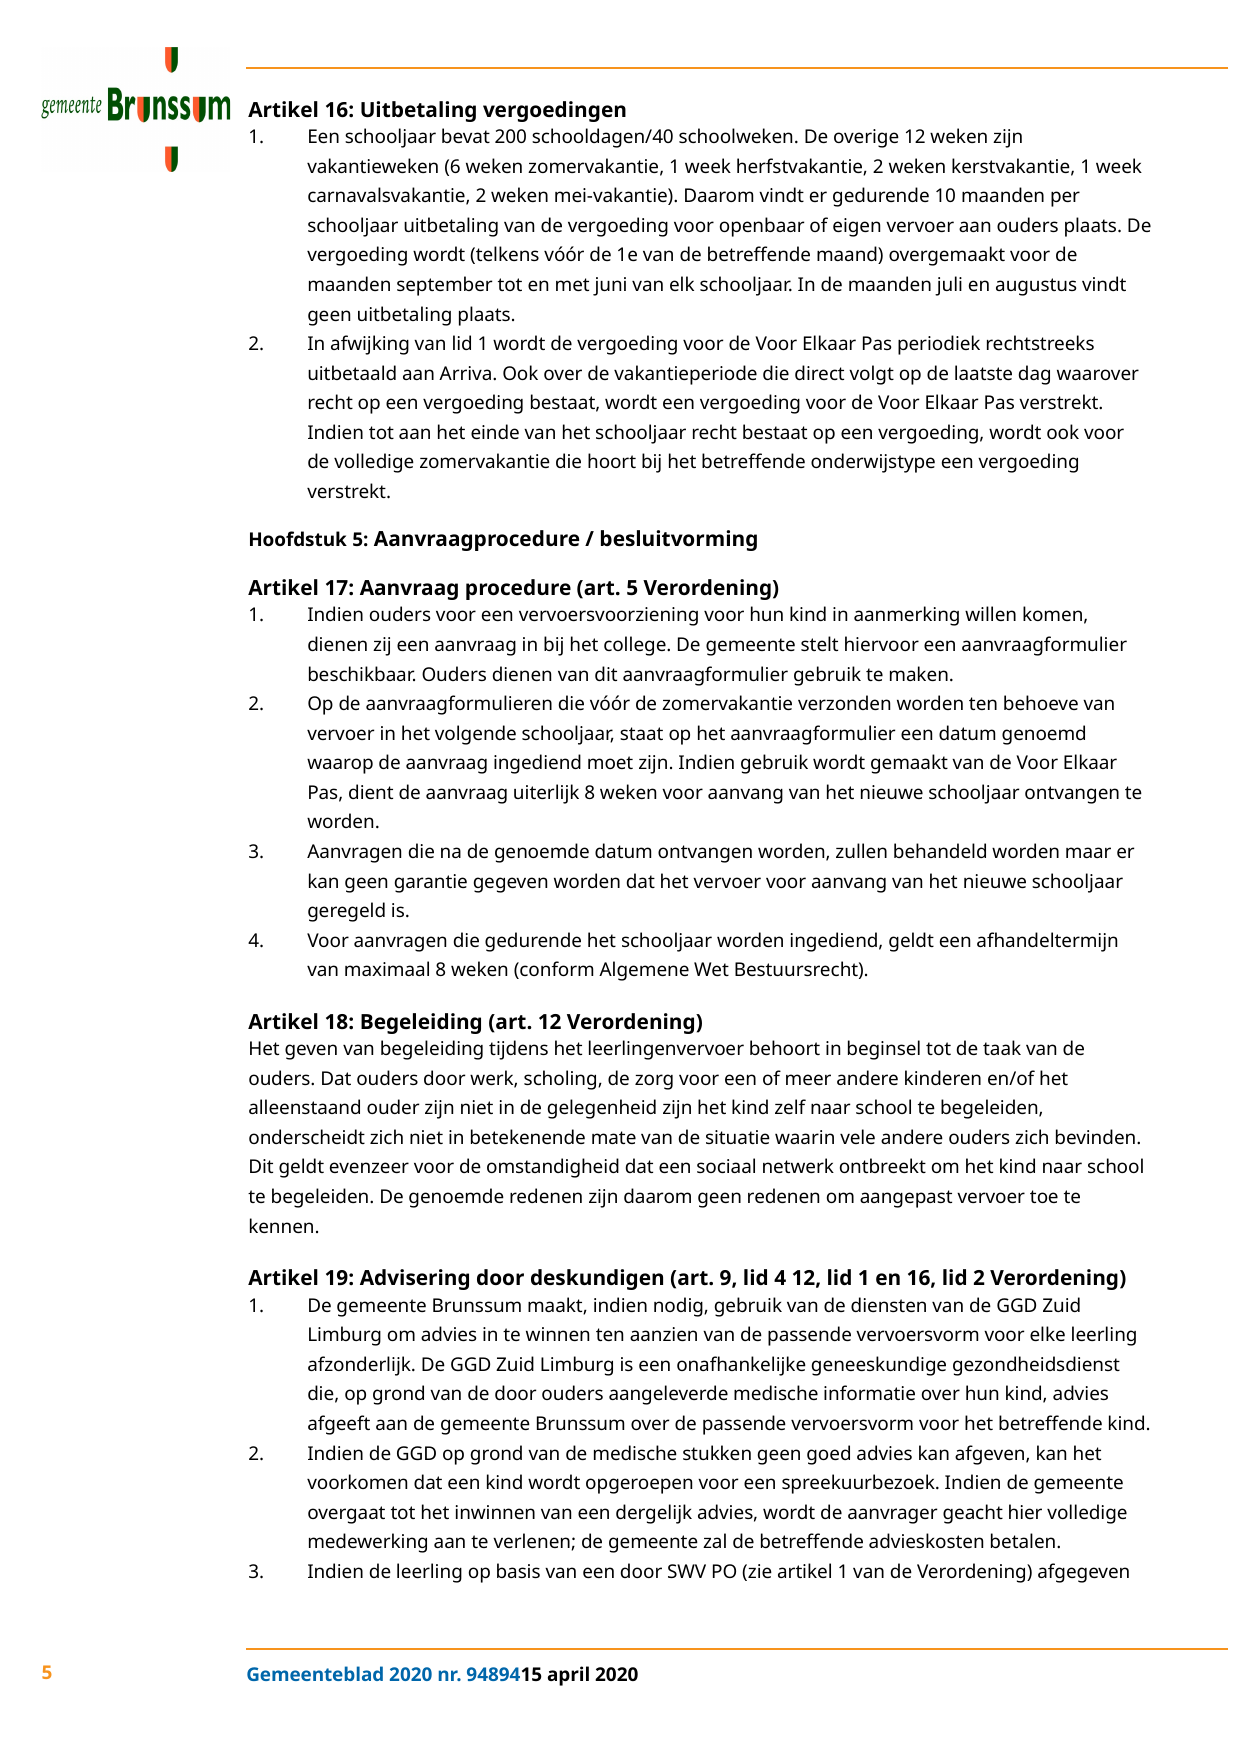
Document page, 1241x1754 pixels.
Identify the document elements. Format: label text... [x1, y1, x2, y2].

text Artikel 16: Uitbetaling vergoedingen [248, 95, 1152, 123]
list Een schooljaar bevat 200 schooldagen/40 schoolweken. De overige 12 weken zijn vakantieweken (6 weken zomervakantie, 1 week herfstvakantie, 2 weken kerstvakantie, 1 week carnavalsvakantie, 2 weken mei-vakantie). Daarom vindt er gedurende 10 maanden per schooljaar uitbetaling van de vergoeding voor openbaar of eigen vervoer aan ouders plaats. De vergoeding wordt (telkens vóór de 1e van de betreffende maand) overgemaakt voor de maanden september tot en met juni van elk schooljaar. In de maanden juli en augustus vindt geen uitbetaling plaats. [248, 123, 1152, 326]
text Artikel 18: Begeleiding (art. 12 Verordening) [248, 1007, 1152, 1035]
list Aanvragen die na de genoemde datum ontvangen worden, zullen behandeld worden maar er kan geen garantie gegeven worden dat het vervoer voor aanvang van het nieuwe schooljaar geregeld is. [248, 838, 1152, 923]
text Het geven van begeleiding tijdens het leerlingenvervoer behoort in beginsel tot de taak van de ouders. Dat ouders door werk, scholing, de zorg voor een of meer andere kinderen en/of het alleenstaand ouder zijn niet in de gelegenheid zijn het kind zelf naar school te begeleiden, onderscheidt zich niet in betekenende mate van de situatie waarin vele andere ouders zich bevinden. Dit geldt evenzeer voor de omstandigheid dat een sociaal netwerk ontbreekt om het kind naar school te begeleiden. De genoemde redenen zijn daarom geen redenen om aangepast vervoer toe te kennen. [248, 1035, 1152, 1239]
text Hoofdstuk 5: Aanvraagprocedure / besluitvorming [248, 524, 1152, 552]
text Artikel 19: Advisering door deskundigen (art. 9, lid 4 12, lid 1 en 16, lid 2 Verordening) [248, 1263, 1152, 1292]
picture [41, 47, 231, 172]
list Indien de GGD op grond van de medische stukken geen goed advies kan afgeven, kan het voorkomen dat een kind wordt opgeroepen voor een spreekuurbezoek. Indien de gemeente overgaat tot het inwinnen van een dergelijk advies, wordt de aanvrager geacht hier volledige medewerking aan te verlenen; de gemeente zal de betreffende advieskosten betalen. [248, 1440, 1152, 1554]
list Voor aanvragen die gedurende het schooljaar worden ingediend, geldt een afhandeltermijn van maximaal 8 weken (conform Algemene Wet Bestuursrecht). [248, 927, 1152, 982]
text Artikel 17: Aanvraag procedure (art. 5 Verordening) [248, 573, 1152, 602]
list In afwijking van lid 1 wordt de vergoeding voor de Voor Elkaar Pas periodiek rechtstreeks uitbetaald aan Arriva. Ook over de vakantieperiode die direct volgt op de laatste dag waarover recht op een vergoeding bestaat, wordt een vergoeding voor de Voor Elkaar Pas verstrekt. Indien tot aan het einde van het schooljaar recht bestaat op een vergoeding, wordt ook voor de volledige zomervakantie die hoort bij het betreffende onderwijstype een vergoeding verstrekt. [248, 330, 1152, 504]
list Indien de leerling op basis van een door SWV PO (zie artikel 1 van de Verordening) afgegeven [248, 1558, 1152, 1584]
list Indien ouders voor een vervoersvoorziening voor hun kind in aanmerking willen komen, dienen zij een aanvraag in bij het college. De gemeente stelt hiervoor een aanvraagformulier beschikbaar. Ouders dienen van dit aanvraagformulier gebruik te maken. [248, 602, 1152, 686]
list Op de aanvraagformulieren die vóór de zomervakantie verzonden worden ten behoeve van vervoer in het volgende schooljaar, staat op het aanvraagformulier een datum genoemd waarop de aanvraag ingediend moet zijn. Indien gebruik wordt gemaakt van de Voor Elkaar Pas, dient de aanvraag uiterlijk 8 weken voor aanvang van het nieuwe schooljaar ontvangen te worden. [248, 690, 1152, 834]
list De gemeente Brunssum maakt, indien nodig, gebruik van de diensten van de GGD Zuid Limburg om advies in te winnen ten aanzien van de passende vervoersvorm voor elke leerling afzonderlijk. De GGD Zuid Limburg is een onafhankelijke geneeskundige gezondheidsdienst die, op grond van de door ouders aangeleverde medische informatie over hun kind, advies afgeeft aan de gemeente Brunssum over de passende vervoersvorm voor het betreffende kind. [248, 1292, 1152, 1436]
